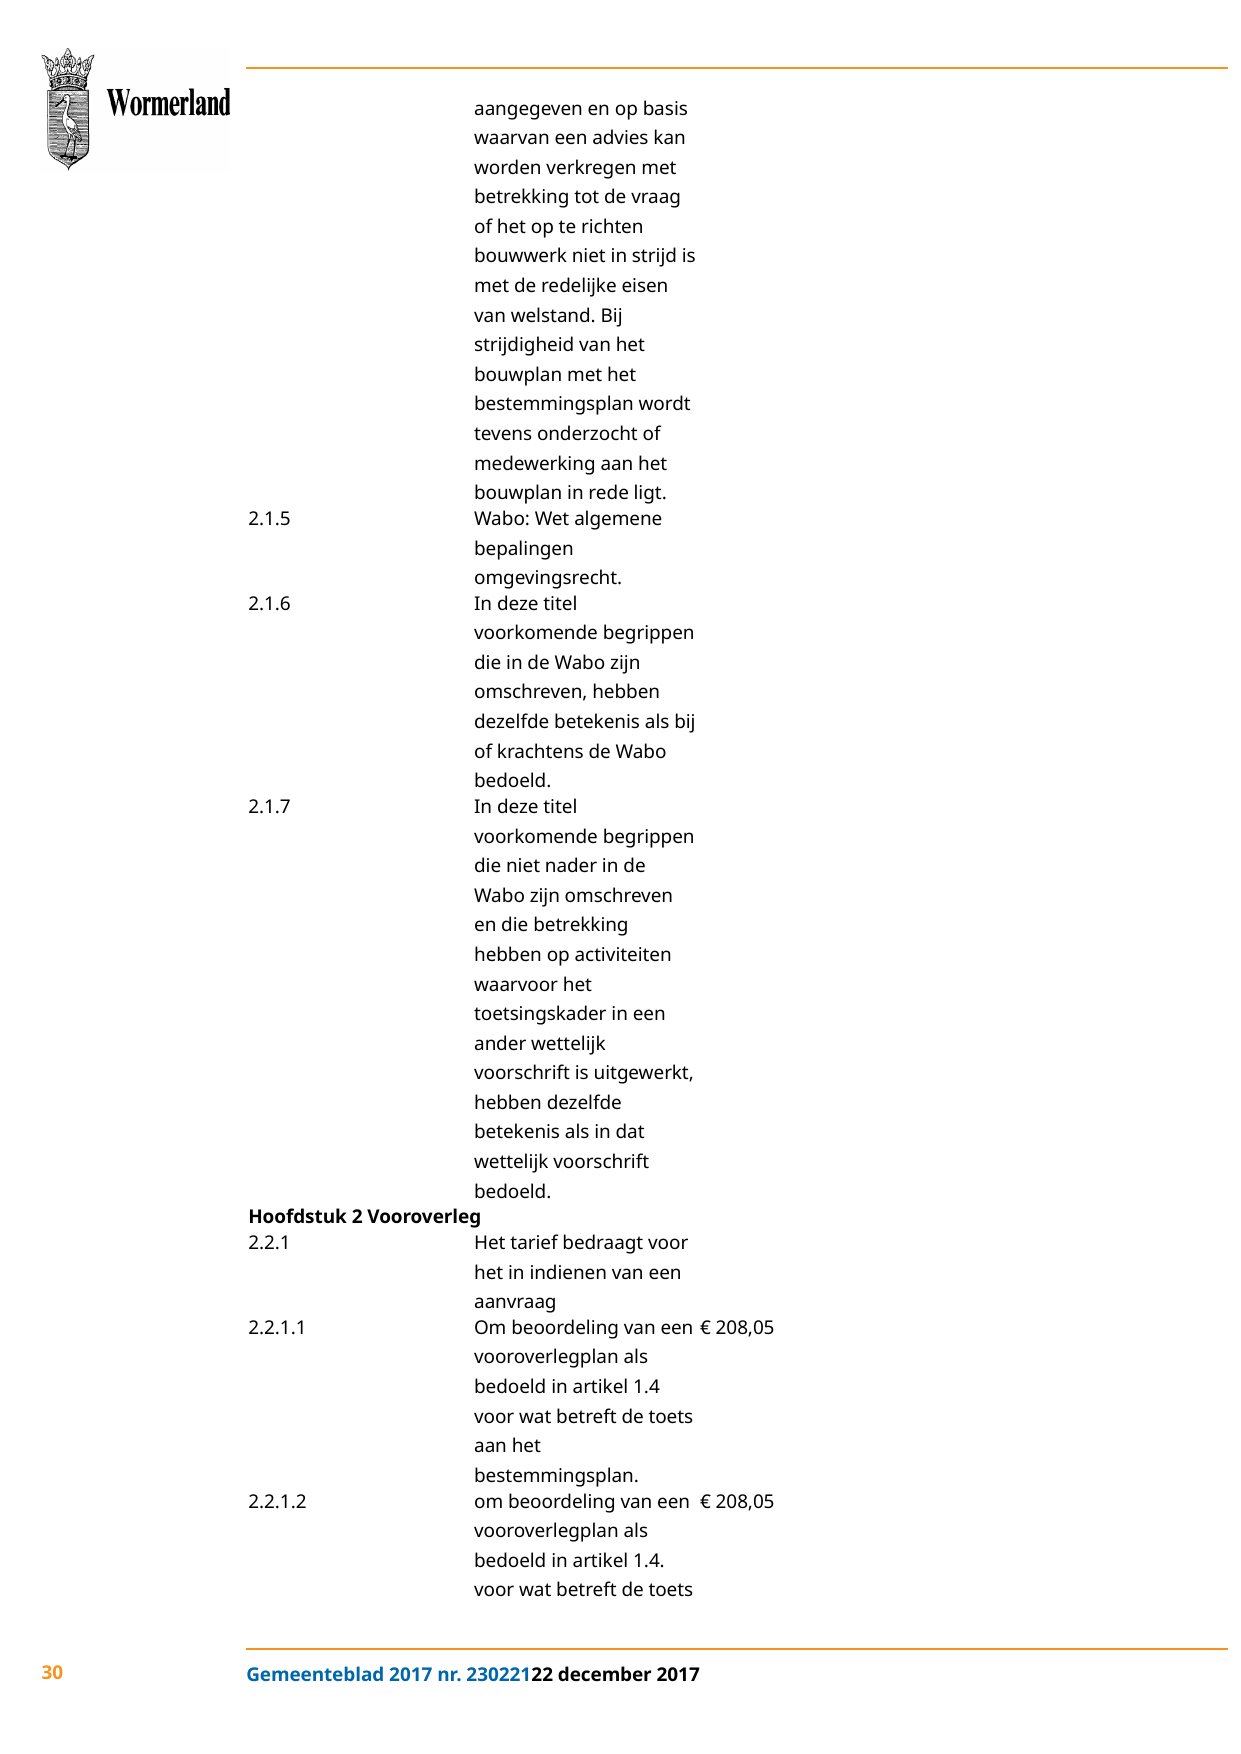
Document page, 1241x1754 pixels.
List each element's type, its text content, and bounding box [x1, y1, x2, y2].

table_cell € 208,05 [700, 1314, 926, 1488]
table_cell In deze titel voorkomende begrippen die in de Wabo zijn omschreven, hebben dezelfde betekenis als bij of krachtens de Wabo bedoeld. [474, 590, 700, 793]
table_cell [926, 1229, 1152, 1314]
table_cell [700, 505, 926, 590]
table_cell [926, 590, 1152, 793]
table_cell aangegeven en op basis waarvan een advies kan worden verkregen met betrekking tot de vraag of het op te richten bouwwerk niet in strijd is met de redelijke eisen van welstand. Bij strijdigheid van het bouwplan met het bestemmingsplan wordt tevens onderzocht of medewerking aan het bouwplan in rede ligt. [474, 95, 700, 505]
table_cell [700, 793, 926, 1203]
table_cell [926, 1488, 1152, 1602]
table_cell 2.1.6 [248, 590, 474, 793]
table_cell 2.2.1 [248, 1229, 474, 1314]
table_cell 2.1.5 [248, 505, 474, 590]
table_cell 2.2.1.1 [248, 1314, 474, 1488]
table_cell [700, 590, 926, 793]
table_cell € 208,05 [700, 1488, 926, 1602]
table_cell [926, 505, 1152, 590]
table_cell 2.2.1.2 [248, 1488, 474, 1602]
table_cell 2.1.7 [248, 793, 474, 1203]
table_cell [248, 95, 474, 505]
table_cell Het tarief bedraagt voor het in indienen van een aanvraag [474, 1229, 700, 1314]
table_cell In deze titel voorkomende begrippen die niet nader in de Wabo zijn omschreven en die betrekking hebben op activiteiten waarvoor het toetsingskader in een ander wettelijk voorschrift is uitgewerkt, hebben dezelfde betekenis als in dat wettelijk voorschrift bedoeld. [474, 793, 700, 1203]
table_cell om beoordeling van een vooroverlegplan als bedoeld in artikel 1.4. voor wat betreft de toets [474, 1488, 700, 1602]
table_cell [700, 1229, 926, 1314]
table_cell [926, 95, 1152, 505]
table_cell Hoofdstuk 2 Vooroverleg [248, 1204, 1152, 1229]
table_cell [700, 95, 926, 505]
picture [41, 47, 231, 172]
table_cell Om beoordeling van een vooroverlegplan als bedoeld in artikel 1.4 voor wat betreft de toets aan het bestemmingsplan. [474, 1314, 700, 1488]
table_cell [926, 793, 1152, 1203]
table_cell Wabo: Wet algemene bepalingen omgevingsrecht. [474, 505, 700, 590]
table_cell [926, 1314, 1152, 1488]
